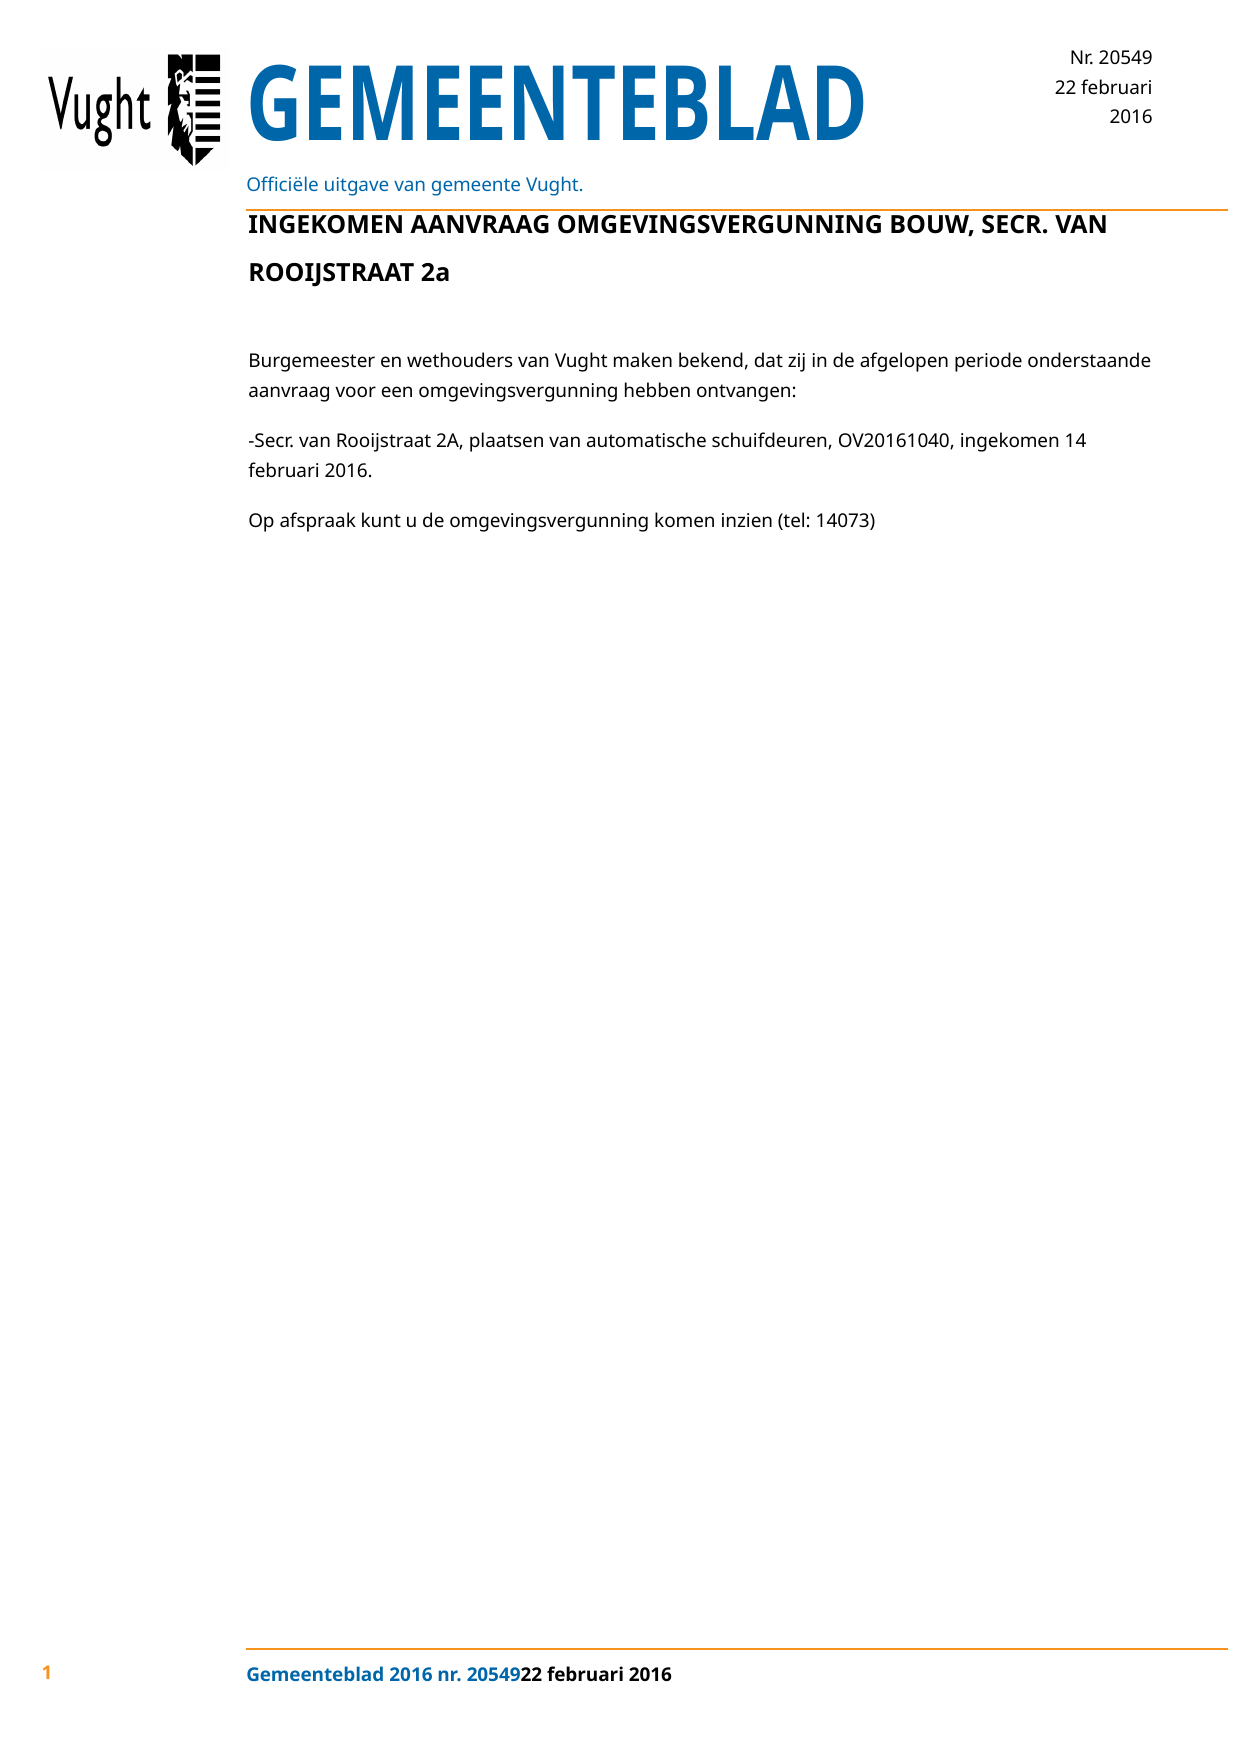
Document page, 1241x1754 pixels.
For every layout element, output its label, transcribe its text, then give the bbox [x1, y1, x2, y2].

text Burgemeester en wethouders van Vught maken bekend, dat zij in de afgelopen periode onderstaande aanvraag voor een omgevingsvergunning hebben ontvangen: [248, 347, 1152, 403]
text INGEKOMEN AANVRAAG OMGEVINGSVERGUNNING BOUW, SECR. VAN ROOIJSTRAAT 2a [248, 211, 1152, 288]
picture [41, 47, 231, 172]
text -Secr. van Rooijstraat 2A, plaatsen van automatische schuifdeuren, OV20161040, ingekomen 14 februari 2016. [248, 427, 1152, 483]
text Op afspraak kunt u de omgevingsvergunning komen inzien (tel: 14073) [248, 507, 1152, 533]
